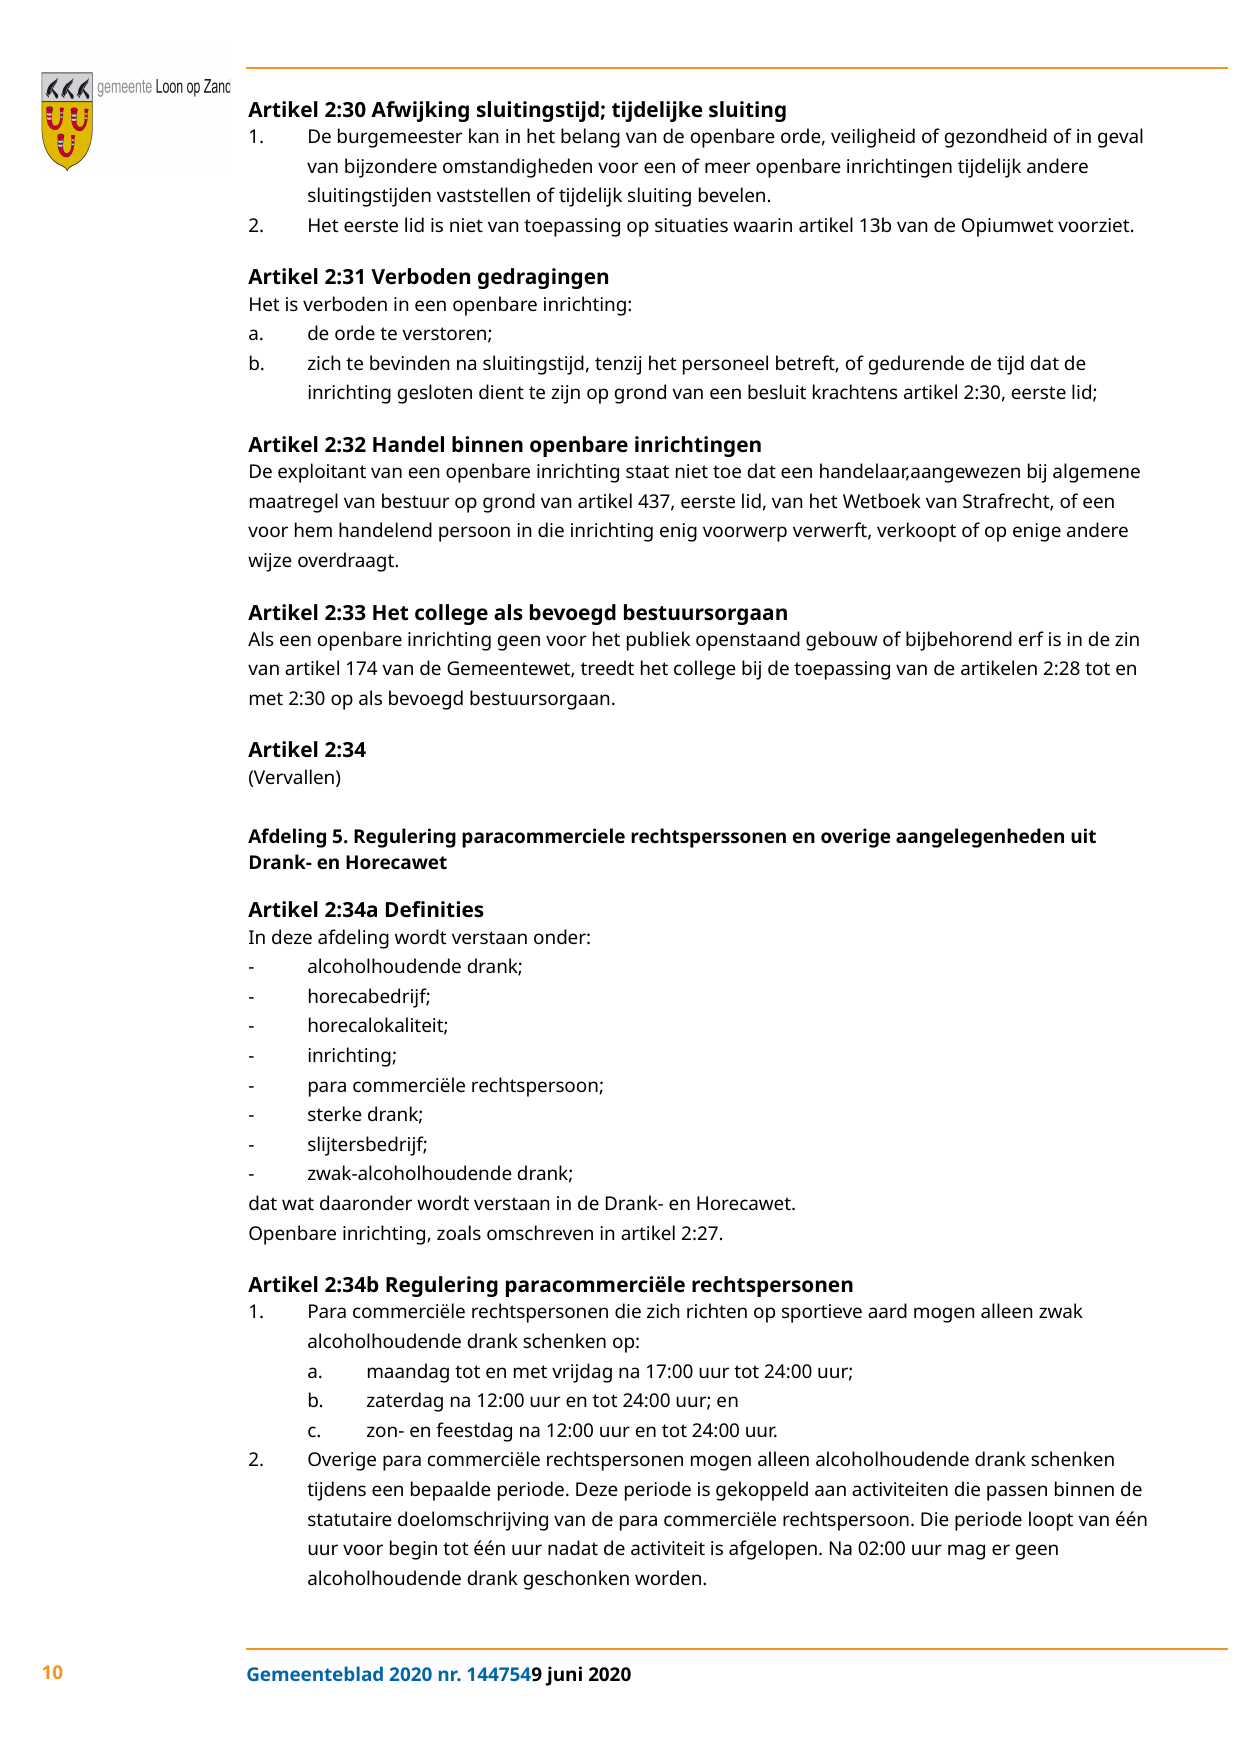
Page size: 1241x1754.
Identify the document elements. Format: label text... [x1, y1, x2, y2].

list inrichting; [248, 1042, 1152, 1068]
list maandag tot en met vrijdag na 17:00 uur tot 24:00 uur; [307, 1358, 1152, 1383]
list zwak-alcoholhoudende drank; [248, 1161, 1152, 1186]
list Overige para commerciële rechtspersonen mogen alleen alcoholhoudende drank schenken tijdens een bepaalde periode. Deze periode is gekoppeld aan activiteiten die passen binnen de statutaire doelomschrijving van de para commerciële rechtspersoon. Die periode loopt van één uur voor begin tot één uur nadat de activiteit is afgelopen. Na 02:00 uur mag er geen alcoholhoudende drank geschonken worden. [248, 1447, 1152, 1591]
list de orde te verstoren; [248, 320, 1152, 346]
text Artikel 2:32 Handel binnen openbare inrichtingen [248, 430, 1152, 458]
picture [41, 47, 231, 172]
list zon- en feestdag na 12:00 uur en tot 24:00 uur. [307, 1417, 1152, 1443]
list alcoholhoudende drank; [248, 953, 1152, 979]
text Openbare inrichting, zoals omschreven in artikel 2:27. [248, 1220, 1152, 1246]
text Artikel 2:34 [248, 736, 1152, 764]
text Het is verboden in een openbare inrichting: [248, 291, 1152, 317]
list Para commerciële rechtspersonen die zich richten op sportieve aard mogen alleen zwak alcoholhoudende drank schenken op: [248, 1299, 1152, 1354]
text Artikel 2:33 Het college als bevoegd bestuursorgaan [248, 598, 1152, 626]
list sterke drank; [248, 1101, 1152, 1127]
list para commerciële rechtspersoon; [248, 1072, 1152, 1098]
list Het eerste lid is niet van toepassing op situaties waarin artikel 13b van de Opiumwet voorziet. [248, 212, 1152, 238]
text Artikel 2:30 Afwijking sluitingstijd; tijdelijke sluiting [248, 95, 1152, 123]
text Artikel 2:34b Regulering paracommerciële rechtspersonen [248, 1270, 1152, 1299]
text (Vervallen) [248, 764, 1152, 790]
list zich te bevinden na sluitingstijd, tenzij het personeel betreft, of gedurende de tijd dat de inrichting gesloten dient te zijn op grond van een besluit krachtens artikel 2:30, eerste lid; [248, 350, 1152, 405]
list horecabedrijf; [248, 983, 1152, 1009]
text Artikel 2:31 Verboden gedragingen [248, 262, 1152, 291]
text Artikel 2:34a Definities [248, 896, 1152, 924]
list De burgemeester kan in het belang van de openbare orde, veiligheid of gezondheid of in geval van bijzondere omstandigheden voor een of meer openbare inrichtingen tijdelijk andere sluitingstijden vaststellen of tijdelijk sluiting bevelen. [248, 123, 1152, 208]
list slijtersbedrijf; [248, 1131, 1152, 1157]
list horecalokaliteit; [248, 1013, 1152, 1038]
text De exploitant van een openbare inrichting staat niet toe dat een handelaar,aangewezen bij algemene maatregel van bestuur op grond van artikel 437, eerste lid, van het Wetboek van Strafrecht, of een voor hem handelend persoon in die inrichting enig voorwerp verwerft, verkoopt of op enige andere wijze overdraagt. [248, 458, 1152, 573]
text Afdeling 5. Regulering paracommerciele rechtsperssonen en overige aangelegenheden uit Drank- en Horecawet [248, 823, 1152, 875]
text In deze afdeling wordt verstaan onder: [248, 924, 1152, 950]
list zaterdag na 12:00 uur en tot 24:00 uur; en [307, 1387, 1152, 1413]
text dat wat daaronder wordt verstaan in de Drank- en Horecawet. [248, 1190, 1152, 1216]
text Als een openbare inrichting geen voor het publiek openstaand gebouw of bijbehorend erf is in de zin van artikel 174 van de Gemeentewet, treedt het college bij de toepassing van de artikelen 2:28 tot en met 2:30 op als bevoegd bestuursorgaan. [248, 626, 1152, 711]
